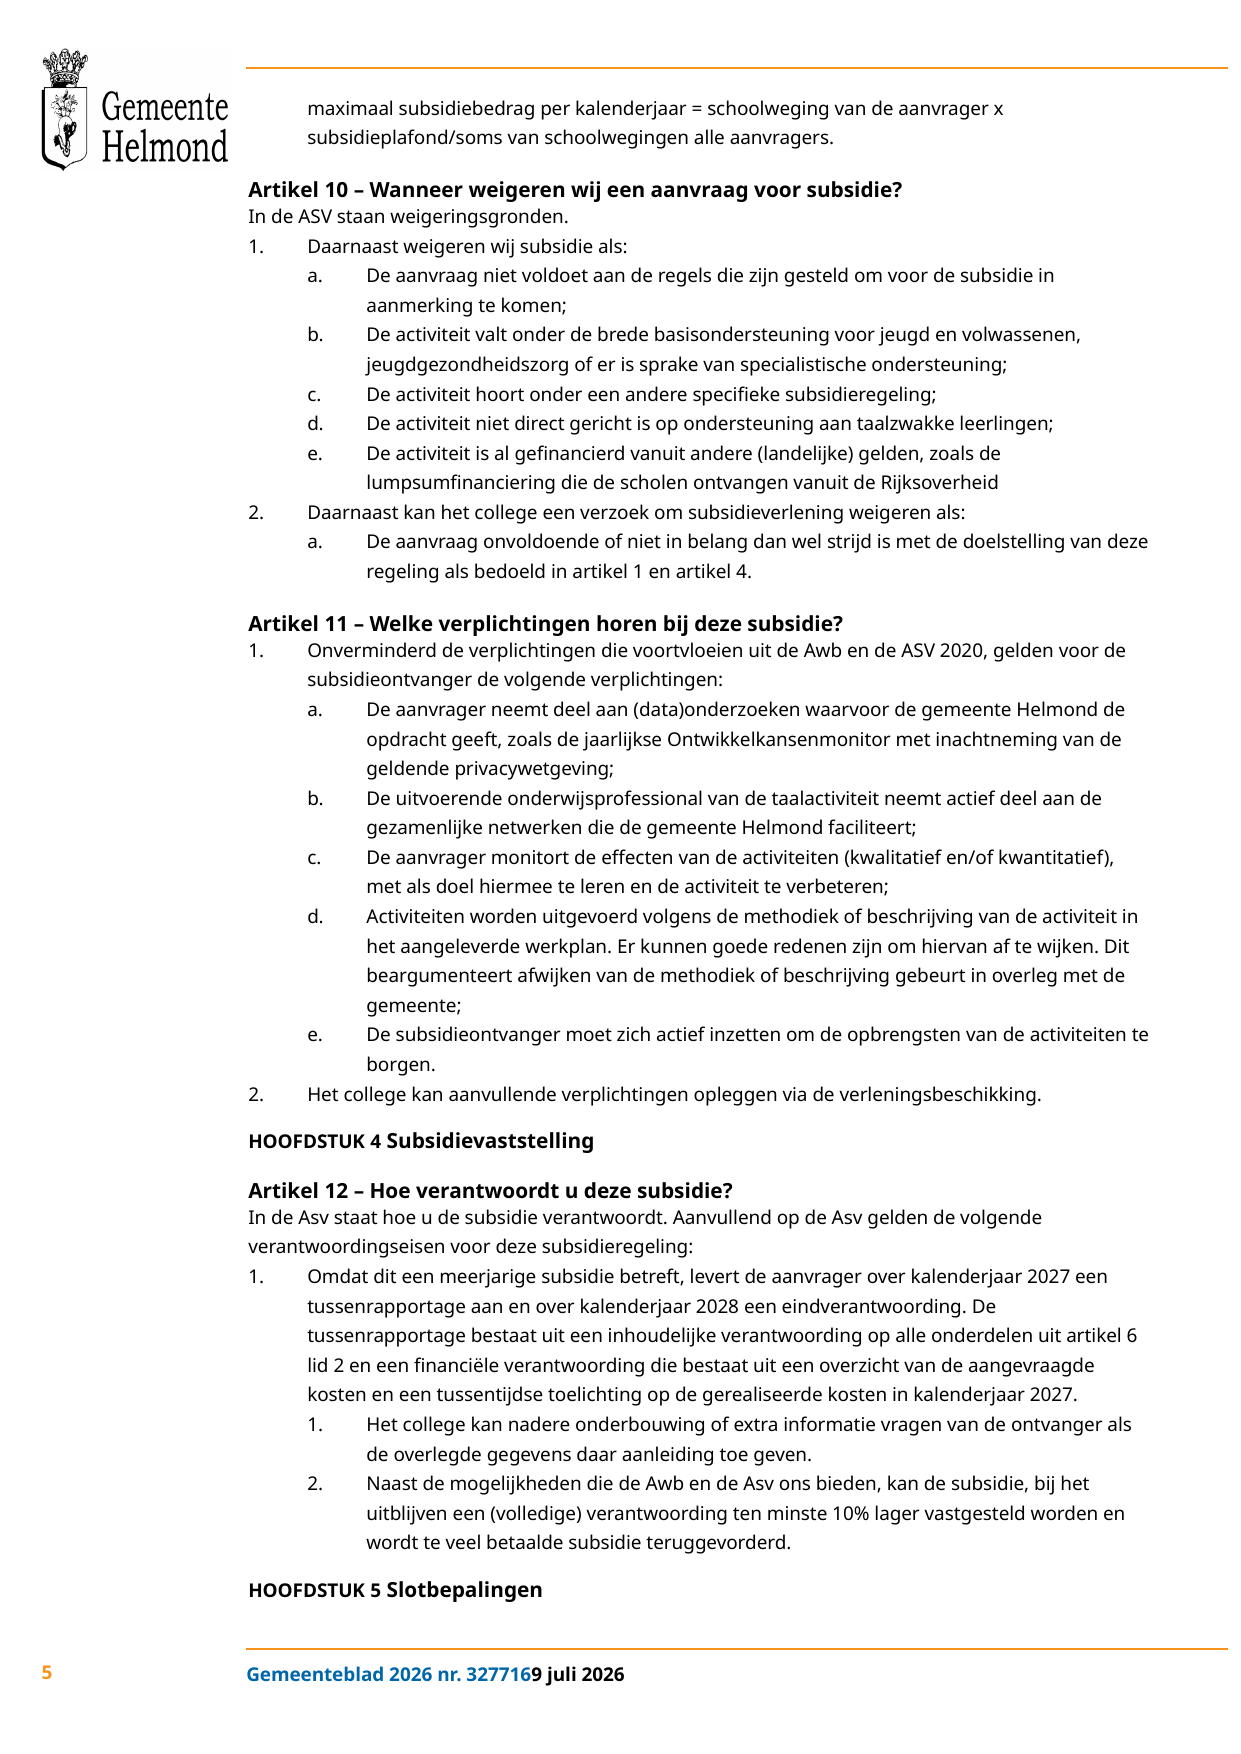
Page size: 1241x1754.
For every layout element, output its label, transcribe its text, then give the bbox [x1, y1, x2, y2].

list Daarnaast kan het college een verzoek om subsidieverlening weigeren als: [248, 499, 1152, 525]
list De activiteit valt onder de brede basisondersteuning voor jeugd en volwassenen, jeugdgezondheidszorg of er is sprake van specialistische ondersteuning; [307, 322, 1152, 377]
list Naast de mogelijkheden die de Awb en de Asv ons bieden, kan de subsidie, bij het uitblijven een (volledige) verantwoording ten minste 10% lager vastgesteld worden en wordt te veel betaalde subsidie teruggevorderd. [307, 1470, 1152, 1555]
text Artikel 12 – Hoe verantwoordt u deze subsidie? [248, 1176, 1152, 1204]
list Het college kan nadere onderbouwing of extra informatie vragen van de ontvanger als de overlegde gegevens daar aanleiding toe geven. [307, 1411, 1152, 1467]
list Omdat dit een meerjarige subsidie betreft, levert de aanvrager over kalenderjaar 2027 een tussenrapportage aan en over kalenderjaar 2028 een eindverantwoording. De tussenrapportage bestaat uit een inhoudelijke verantwoording op alle onderdelen uit artikel 6 lid 2 en een financiële verantwoording die bestaat uit een overzicht van de aangevraagde kosten en een tussentijdse toelichting op de gerealiseerde kosten in kalenderjaar 2027. [248, 1263, 1152, 1407]
list Het college kan aanvullende verplichtingen opleggen via de verleningsbeschikking. [248, 1081, 1152, 1107]
list Activiteiten worden uitgevoerd volgens de methodiek of beschrijving van de activiteit in het aangeleverde werkplan. Er kunnen goede redenen zijn om hiervan af te wijken. Dit beargumenteert afwijken van de methodiek of beschrijving gebeurt in overleg met de gemeente; [307, 903, 1152, 1018]
list De aanvraag niet voldoet aan de regels die zijn gesteld om voor de subsidie in aanmerking te komen; [307, 262, 1152, 318]
text Artikel 10 – Wanneer weigeren wij een aanvraag voor subsidie? [248, 175, 1152, 203]
list De uitvoerende onderwijsprofessional van de taalactiviteit neemt actief deel aan de gezamenlijke netwerken die de gemeente Helmond faciliteert; [307, 785, 1152, 840]
text In de ASV staan weigeringsgronden. [248, 203, 1152, 229]
list De subsidieontvanger moet zich actief inzetten om de opbrengsten van de activiteiten te borgen. [307, 1022, 1152, 1077]
list De aanvrager monitort de effecten van de activiteiten (kwalitatief en/of kwantitatief), met als doel hiermee te leren en de activiteit te verbeteren; [307, 844, 1152, 899]
text In de Asv staat hoe u de subsidie verantwoordt. Aanvullend op de Asv gelden de volgende verantwoordingseisen voor deze subsidieregeling: [248, 1204, 1152, 1259]
text HOOFDSTUK 5 Slotbepalingen [248, 1575, 1152, 1604]
list De aanvrager neemt deel aan (data)onderzoeken waarvoor de gemeente Helmond de opdracht geeft, zoals de jaarlijkse Ontwikkelkansenmonitor met inachtneming van de geldende privacywetgeving; [307, 696, 1152, 781]
list De activiteit is al gefinancierd vanuit andere (landelijke) gelden, zoals de lumpsumfinanciering die de scholen ontvangen vanuit de Rijksoverheid [307, 440, 1152, 495]
list De activiteit niet direct gericht is op ondersteuning aan taalzwakke leerlingen; [307, 410, 1152, 436]
list De aanvraag onvoldoende of niet in belang dan wel strijd is met de doelstelling van deze regeling als bedoeld in artikel 1 en artikel 4. [307, 529, 1152, 584]
list De activiteit hoort onder een andere specifieke subsidieregeling; [307, 381, 1152, 406]
list Daarnaast weigeren wij subsidie als: [248, 233, 1152, 258]
list Onverminderd de verplichtingen die voortvloeien uit de Awb en de ASV 2020, gelden voor de subsidieontvanger de volgende verplichtingen: [248, 637, 1152, 692]
text HOOFDSTUK 4 Subsidievaststelling [248, 1126, 1152, 1155]
text Artikel 11 – Welke verplichtingen horen bij deze subsidie? [248, 609, 1152, 637]
picture [41, 47, 231, 172]
list maximaal subsidiebedrag per kalenderjaar = schoolweging van de aanvrager x subsidieplafond/soms van schoolwegingen alle aanvragers. [248, 95, 1152, 150]
